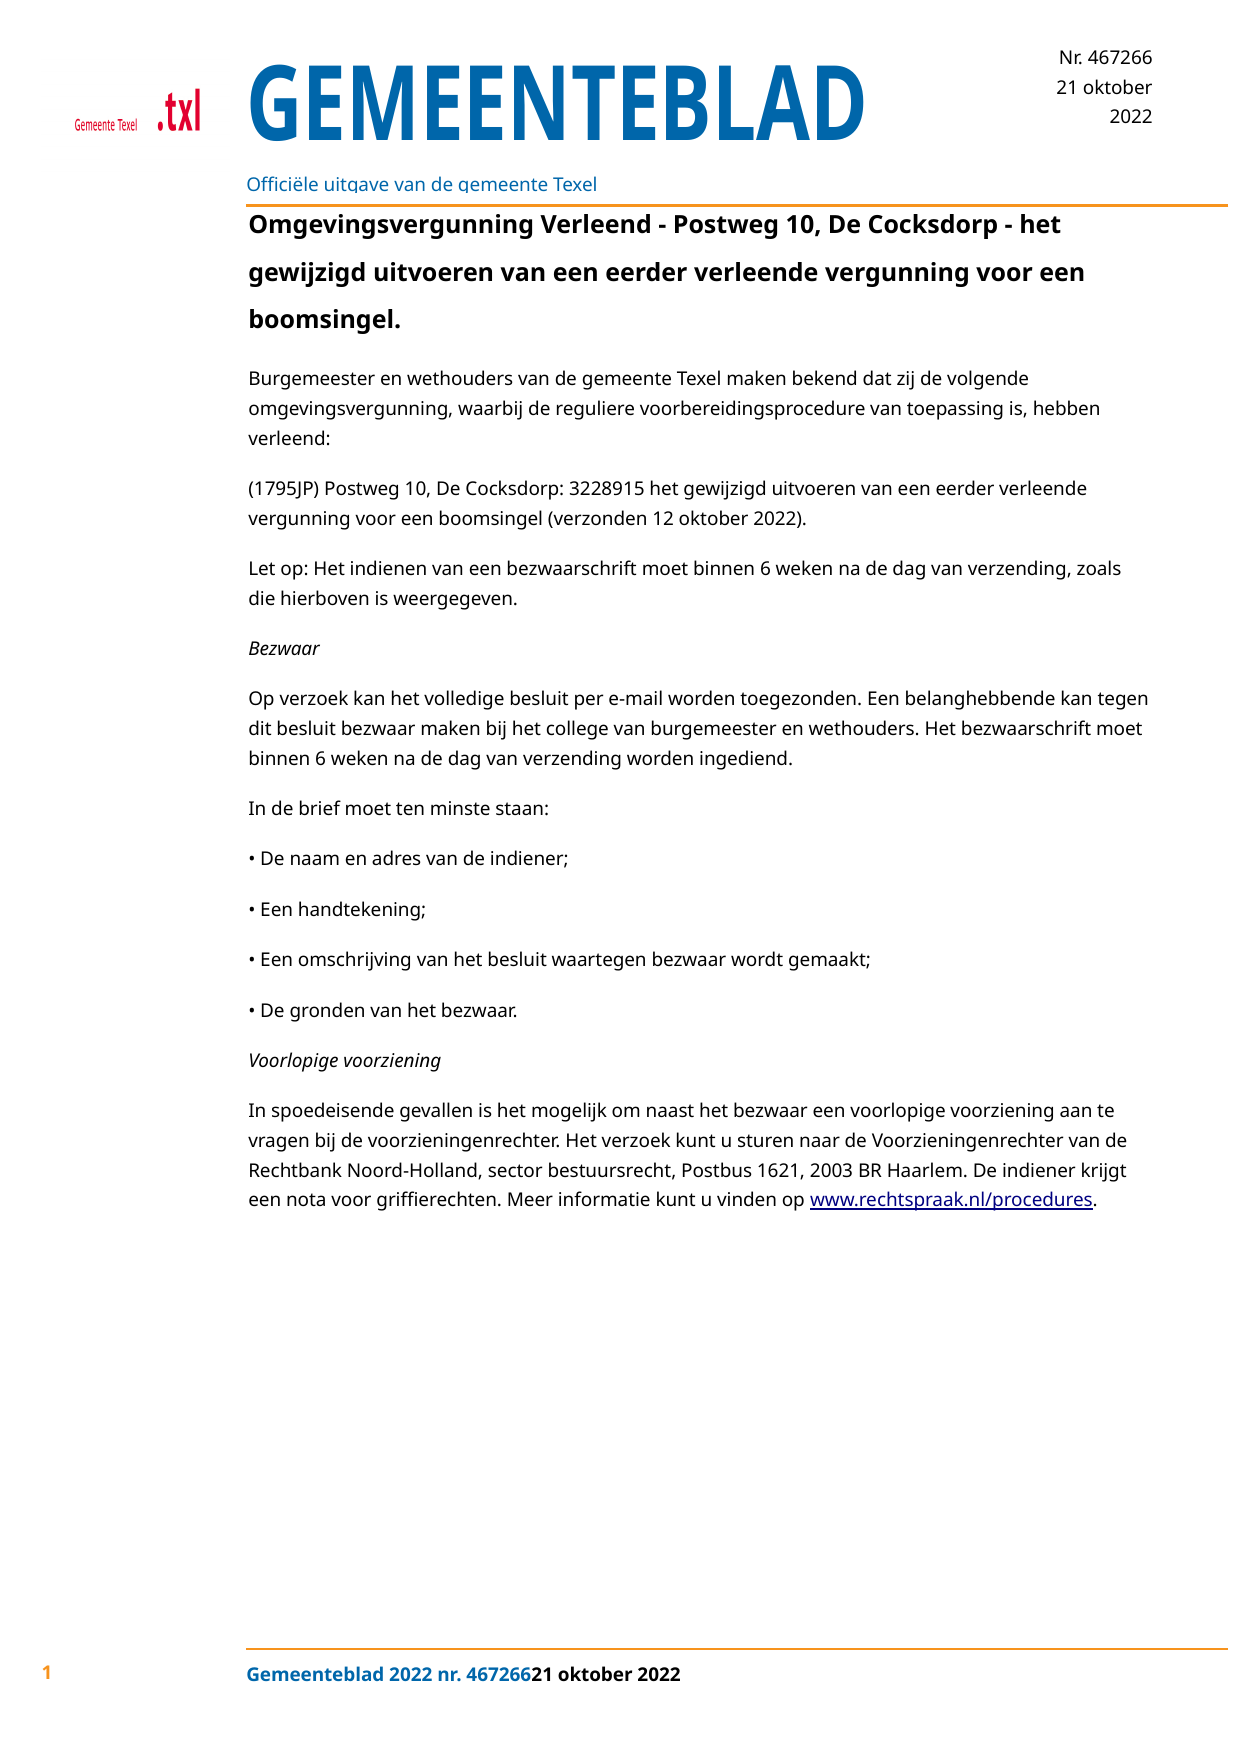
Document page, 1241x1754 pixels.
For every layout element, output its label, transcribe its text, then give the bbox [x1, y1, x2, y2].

text Omgevingsvergunning Verleend - Postweg 10, De Cocksdorp - het gewijzigd uitvoeren van een eerder verleende vergunning voor een boomsingel. [248, 207, 1152, 336]
text Burgemeester en wethouders van de gemeente Texel maken bekend dat zij de volgende omgevingsvergunning, waarbij de reguliere voorbereidingsprocedure van toepassing is, hebben verleend: [248, 366, 1152, 450]
text Let op: Het indienen van een bezwaarschrift moet binnen 6 weken na de dag van verzending, zoals die hierboven is weergegeven. [248, 555, 1152, 610]
text In spoedeisende gevallen is het mogelijk om naast het bezwaar een voorlopige voorziening aan te vragen bij de voorzieningenrechter. Het verzoek kunt u sturen naar de Voorzieningenrechter van de Rechtbank Noord-Holland, sector bestuursrecht, Postbus 1621, 2003 BR Haarlem. De indiener krijgt een nota voor griffierechten. Meer informatie kunt u vinden op www.rechtspraak.nl/procedures. [248, 1098, 1152, 1212]
picture [41, 47, 231, 172]
text In de brief moet ten minste staan: [248, 795, 1152, 821]
text Bezwaar [248, 635, 1152, 661]
text • Een handtekening; [248, 896, 1152, 922]
text • Een omschrijving van het besluit waartegen bezwaar wordt gemaakt; [248, 946, 1152, 972]
text • De naam en adres van de indiener; [248, 846, 1152, 871]
text Voorlopige voorziening [248, 1047, 1152, 1073]
text • De gronden van het bezwaar. [248, 997, 1152, 1022]
text Op verzoek kan het volledige besluit per e-mail worden toegezonden. Een belanghebbende kan tegen dit besluit bezwaar maken bij het college van burgemeester en wethouders. Het bezwaarschrift moet binnen 6 weken na de dag van verzending worden ingediend. [248, 686, 1152, 770]
text (1795JP) Postweg 10, De Cocksdorp: 3228915 het gewijzigd uitvoeren van een eerder verleende vergunning voor een boomsingel (verzonden 12 oktober 2022). [248, 475, 1152, 530]
